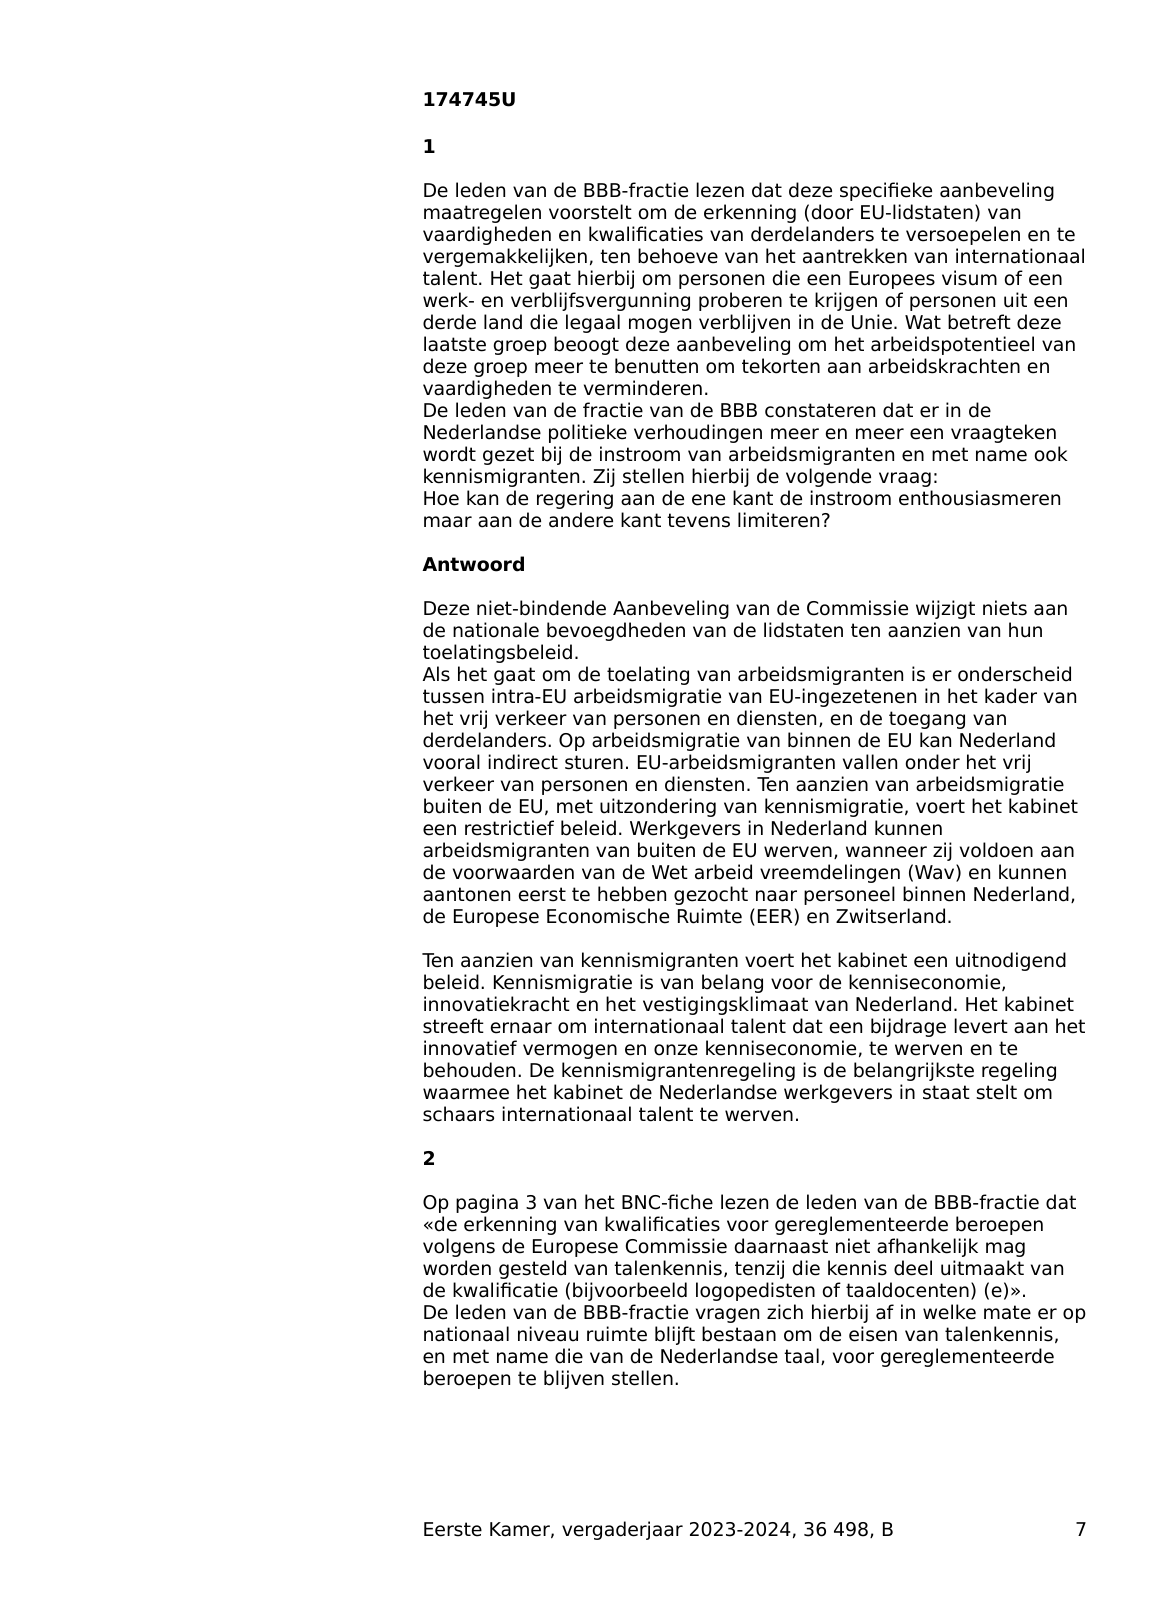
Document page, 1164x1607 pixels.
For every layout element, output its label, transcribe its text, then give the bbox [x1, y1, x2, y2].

text Ten aanzien van kennismigranten voert het kabinet een uitnodigend beleid. Kennismigratie is van belang voor de kenniseconomie, innovatiekracht en het vestigingsklimaat van Nederland. Het kabinet streeft ernaar om internationaal talent dat een bijdrage levert aan het innovatief vermogen en onze kenniseconomie, te werven en te behouden. De kennismigrantenregeling is de belangrijkste regeling waarmee het kabinet de Nederlandse werkgevers in staat stelt om schaars internationaal talent te werven. [422, 950, 1087, 1126]
subtitle Antwoord [422, 554, 1087, 576]
text Deze niet-bindende Aanbeveling van de Commissie wijzigt niets aan de nationale bevoegdheden van de lidstaten ten aanzien van hun toelatingsbeleid. [422, 598, 1087, 664]
subtitle 1 [422, 136, 1087, 158]
subtitle 2 [422, 1148, 1087, 1170]
text De leden van de fractie van de BBB constateren dat er in de Nederlandse politieke verhoudingen meer en meer een vraagteken wordt gezet bij de instroom van arbeidsmigranten en met name ook kennismigranten. Zij stellen hierbij de volgende vraag: [422, 400, 1087, 488]
text Als het gaat om de toelating van arbeidsmigranten is er onderscheid tussen intra-EU arbeidsmigratie van EU-ingezetenen in het kader van het vrij verkeer van personen en diensten, en de toegang van derdelanders. Op arbeidsmigratie van binnen de EU kan Nederland vooral indirect sturen. EU-arbeidsmigranten vallen onder het vrij verkeer van personen en diensten. Ten aanzien van arbeidsmigratie buiten de EU, met uitzondering van kennismigratie, voert het kabinet een restrictief beleid. Werkgevers in Nederland kunnen arbeidsmigranten van buiten de EU werven, wanneer zij voldoen aan de voorwaarden van de Wet arbeid vreemdelingen (Wav) en kunnen aantonen eerst te hebben gezocht naar personeel binnen Nederland, de Europese Economische Ruimte (EER) en Zwitserland. [422, 664, 1087, 928]
text Hoe kan de regering aan de ene kant de instroom enthousiasmeren maar aan de andere kant tevens limiteren? [422, 488, 1087, 532]
text Op pagina 3 van het BNC-fiche lezen de leden van de BBB-fractie dat «de erkenning van kwalificaties voor gereglementeerde beroepen volgens de Europese Commissie daarnaast niet afhankelijk mag worden gesteld van talenkennis, tenzij die kennis deel uitmaakt van de kwalificatie (bijvoorbeeld logopedisten of taaldocenten) (e)». [422, 1192, 1087, 1302]
text De leden van de BBB-fractie vragen zich hierbij af in welke mate er op nationaal niveau ruimte blijft bestaan om de eisen van talenkennis, en met name die van de Nederlandse taal, voor gereglementeerde beroepen te blijven stellen. [422, 1302, 1087, 1390]
text De leden van de BBB-fractie lezen dat deze specifieke aanbeveling maatregelen voorstelt om de erkenning (door EU-lidstaten) van vaardigheden en kwalificaties van derdelanders te versoepelen en te vergemakkelijken, ten behoeve van het aantrekken van internationaal talent. Het gaat hierbij om personen die een Europees visum of een werk- en verblijfsvergunning proberen te krijgen of personen uit een derde land die legaal mogen verblijven in de Unie. Wat betreft deze laatste groep beoogt deze aanbeveling om het arbeidspotentieel van deze groep meer te benutten om tekorten aan arbeidskrachten en vaardigheden te verminderen. [422, 180, 1087, 400]
subtitle 174745U [422, 89, 1087, 111]
